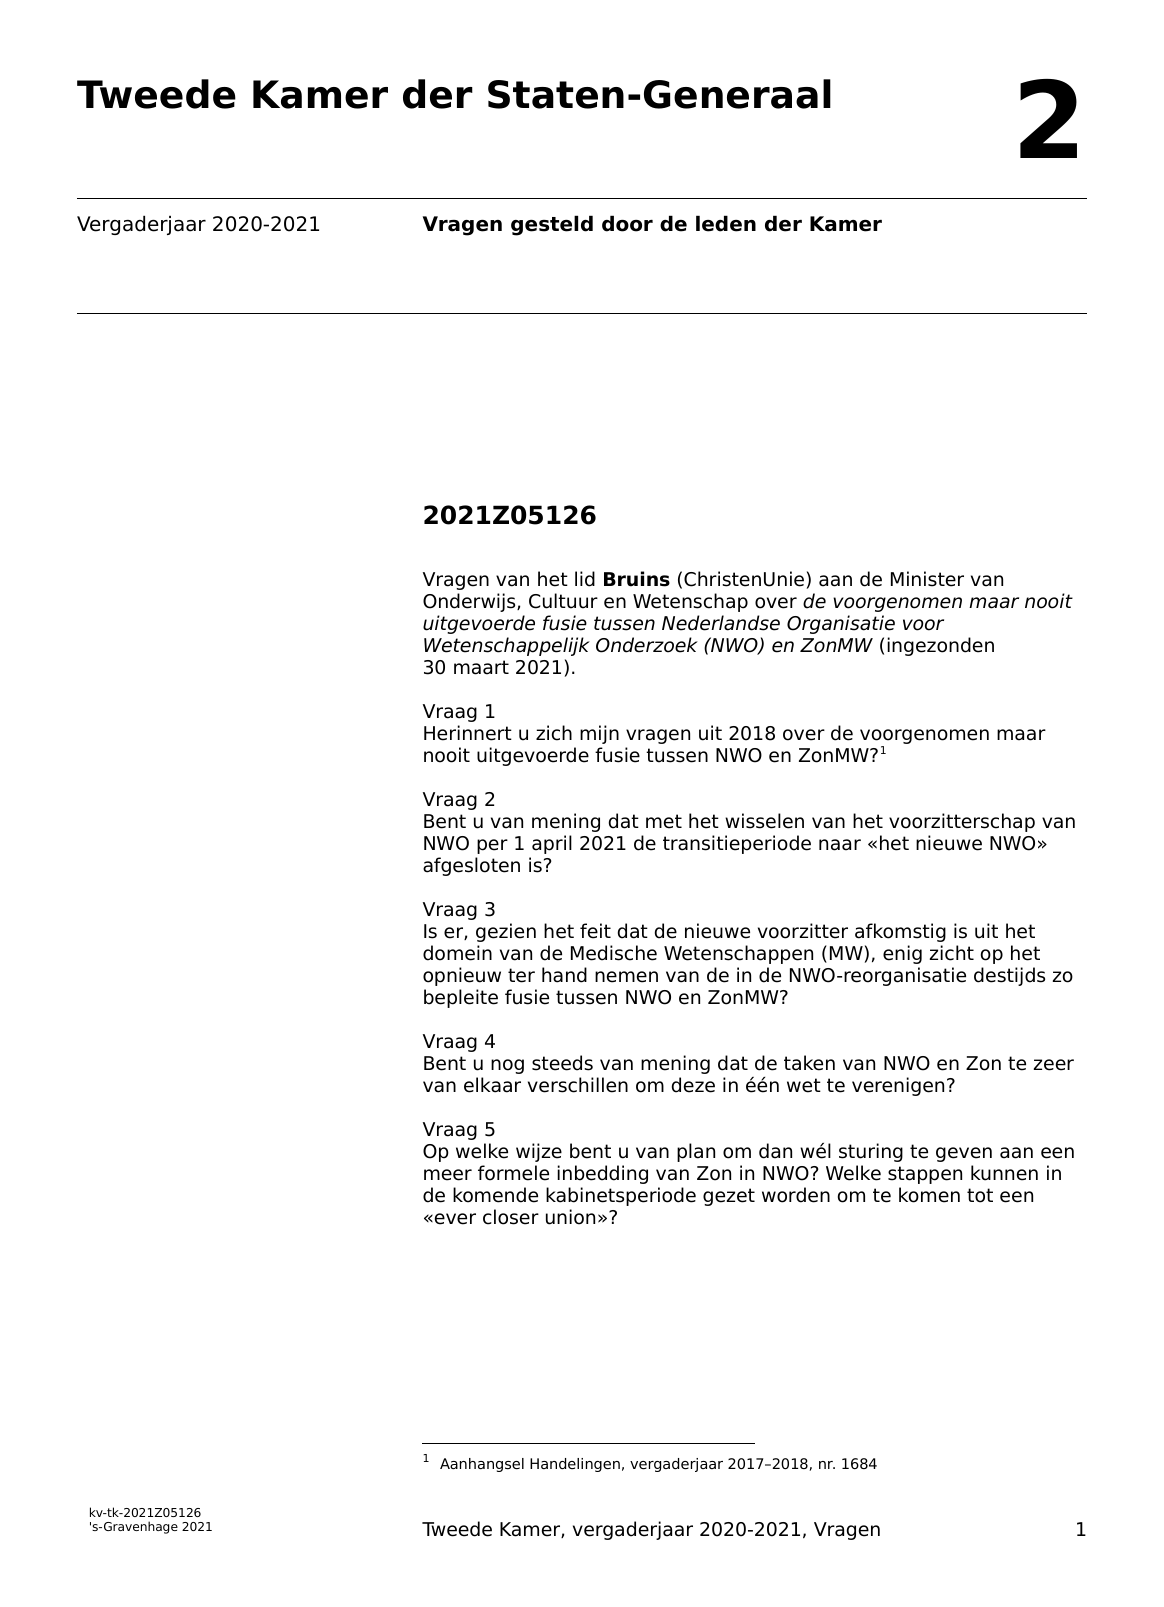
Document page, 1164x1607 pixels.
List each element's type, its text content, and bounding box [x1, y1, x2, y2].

text Vraag 2 [422, 789, 1087, 811]
table_header 2 [886, 59, 1087, 198]
text Aanhangsel Handelingen, vergaderjaar 2017–2018, nr. 1684 [422, 1452, 1087, 1474]
text kv-tk-2021Z05126 [88, 1506, 323, 1520]
table_cell Vragen gesteld door de leden der Kamer [422, 199, 1087, 313]
text Herinnert u zich mijn vragen uit 2018 over de voorgenomen maar nooit uitgevoerde fusie tussen NWO en ZonMW? [422, 723, 1087, 767]
text Vraag 5 [422, 1119, 1087, 1141]
text Vraag 3 [422, 899, 1087, 921]
text Bent u nog steeds van mening dat de taken van NWO en Zon te zeer van elkaar verschillen om deze in één wet te verenigen? [422, 1053, 1087, 1097]
text Vraag 1 [422, 701, 1087, 723]
text 2021Z05126 [422, 501, 1087, 531]
text Vraag 4 [422, 1031, 1087, 1053]
table_header Tweede Kamer der Staten-Generaal [77, 59, 886, 198]
text 's-Gravenhage 2021 [88, 1520, 323, 1534]
text Op welke wijze bent u van plan om dan wél sturing te geven aan een meer formele inbedding van Zon in NWO? Welke stappen kunnen in de komende kabinetsperiode gezet worden om te komen tot een «ever closer union»? [422, 1141, 1087, 1229]
text Vragen van het lid Bruins (ChristenUnie) aan de Minister van Onderwijs, Cultuur en Wetenschap over de voorgenomen maar nooit uitgevoerde fusie tussen Nederlandse Organisatie voor Wetenschappelijk Onderzoek (NWO) en ZonMW (ingezonden 30 maart 2021). [422, 569, 1087, 679]
text Is er, gezien het feit dat de nieuwe voorzitter afkomstig is uit het domein van de Medische Wetenschappen (MW), enig zicht op het opnieuw ter hand nemen van de in de NWO-reorganisatie destijds zo bepleite fusie tussen NWO en ZonMW? [422, 921, 1087, 1009]
text Bent u van mening dat met het wisselen van het voorzitterschap van NWO per 1 april 2021 de transitieperiode naar «het nieuwe NWO» afgesloten is? [422, 811, 1087, 877]
table_cell Vergaderjaar 2020-2021 [77, 199, 422, 313]
